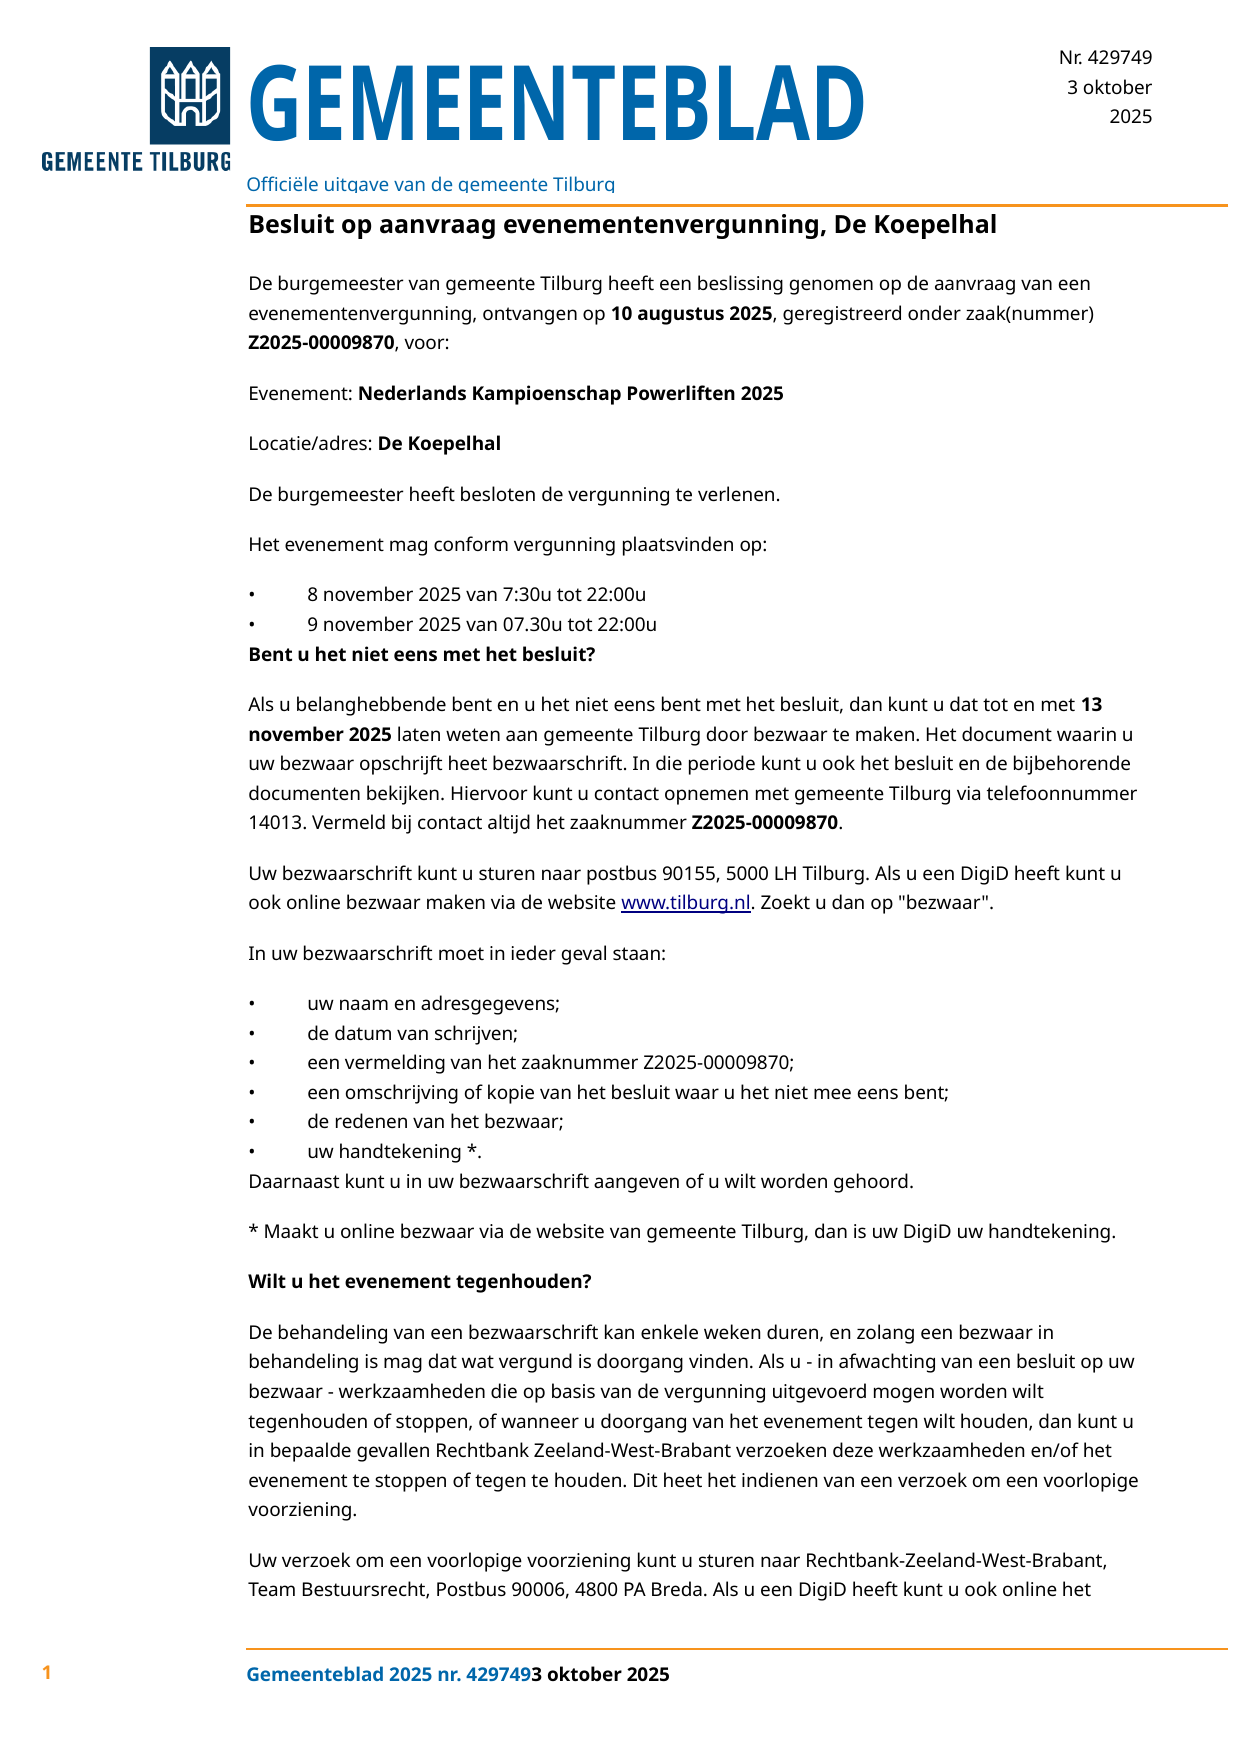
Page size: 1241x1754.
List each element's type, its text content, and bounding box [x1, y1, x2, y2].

list een vermelding van het zaaknummer Z2025-00009870; [248, 1049, 1152, 1075]
text Besluit op aanvraag evenementenvergunning, De Koepelhal [248, 207, 1152, 241]
text De burgemeester van gemeente Tilburg heeft een beslissing genomen op de aanvraag van een evenementenvergunning, ontvangen op 10 augustus 2025, geregistreerd onder zaak(nummer) Z2025-00009870, voor: [248, 270, 1152, 355]
text De behandeling van een bezwaarschrift kan enkele weken duren, en zolang een bezwaar in behandeling is mag dat wat vergund is doorgang vinden. Als u - in afwachting van een besluit op uw bezwaar - werkzaamheden die op basis van de vergunning uitgevoerd mogen worden wilt tegenhouden of stoppen, of wanneer u doorgang van het evenement tegen wilt houden, dan kunt u in bepaalde gevallen Rechtbank Zeeland-West-Brabant verzoeken deze werkzaamheden en/of het evenement te stoppen of tegen te houden. Dit heet het indienen van een verzoek om een voorlopige voorziening. [248, 1319, 1152, 1522]
text Daarnaast kunt u in uw bezwaarschrift aangeven of u wilt worden gehoord. [248, 1168, 1152, 1193]
text Wilt u het evenement tegenhouden? [248, 1269, 1152, 1294]
text Bent u het niet eens met het besluit? [248, 641, 1152, 666]
text In uw bezwaarschrift moet in ieder geval staan: [248, 940, 1152, 966]
list een omschrijving of kopie van het besluit waar u het niet mee eens bent; [248, 1079, 1152, 1105]
text Uw verzoek om een voorlopige voorziening kunt u sturen naar Rechtbank-Zeeland-West-Brabant, Team Bestuursrecht, Postbus 90006, 4800 PA Breda. Als u een DigiD heeft kunt u ook online het [248, 1547, 1152, 1602]
list de redenen van het bezwaar; [248, 1109, 1152, 1134]
text Evenement: Nederlands Kampioenschap Powerliften 2025 [248, 380, 1152, 406]
picture [41, 47, 231, 172]
text De burgemeester heeft besloten de vergunning te verlenen. [248, 481, 1152, 506]
list de datum van schrijven; [248, 1020, 1152, 1046]
text Locatie/adres: De Koepelhal [248, 430, 1152, 456]
text Als u belanghebbende bent en u het niet eens bent met het besluit, dan kunt u dat tot en met 13 november 2025 laten weten aan gemeente Tilburg door bezwaar te maken. Het document waarin u uw bezwaar opschrijft heet bezwaarschrift. In die periode kunt u ook het besluit en de bijbehorende documenten bekijken. Hiervoor kunt u contact opnemen met gemeente Tilburg via telefoonnummer 14013. Vermeld bij contact altijd het zaaknummer Z2025-00009870. [248, 691, 1152, 835]
text Uw bezwaarschrift kunt u sturen naar postbus 90155, 5000 LH Tilburg. Als u een DigiD heeft kunt u ook online bezwaar maken via de website www.tilburg.nl. Zoekt u dan op "bezwaar". [248, 860, 1152, 915]
list uw naam en adresgegevens; [248, 990, 1152, 1016]
text Het evenement mag conform vergunning plaatsvinden op: [248, 531, 1152, 557]
list 9 november 2025 van 07.30u tot 22:00u [248, 611, 1152, 637]
list 8 november 2025 van 7:30u tot 22:00u [248, 582, 1152, 607]
text * Maakt u online bezwaar via de website van gemeente Tilburg, dan is uw DigiD uw handtekening. [248, 1218, 1152, 1244]
list uw handtekening *. [248, 1138, 1152, 1164]
